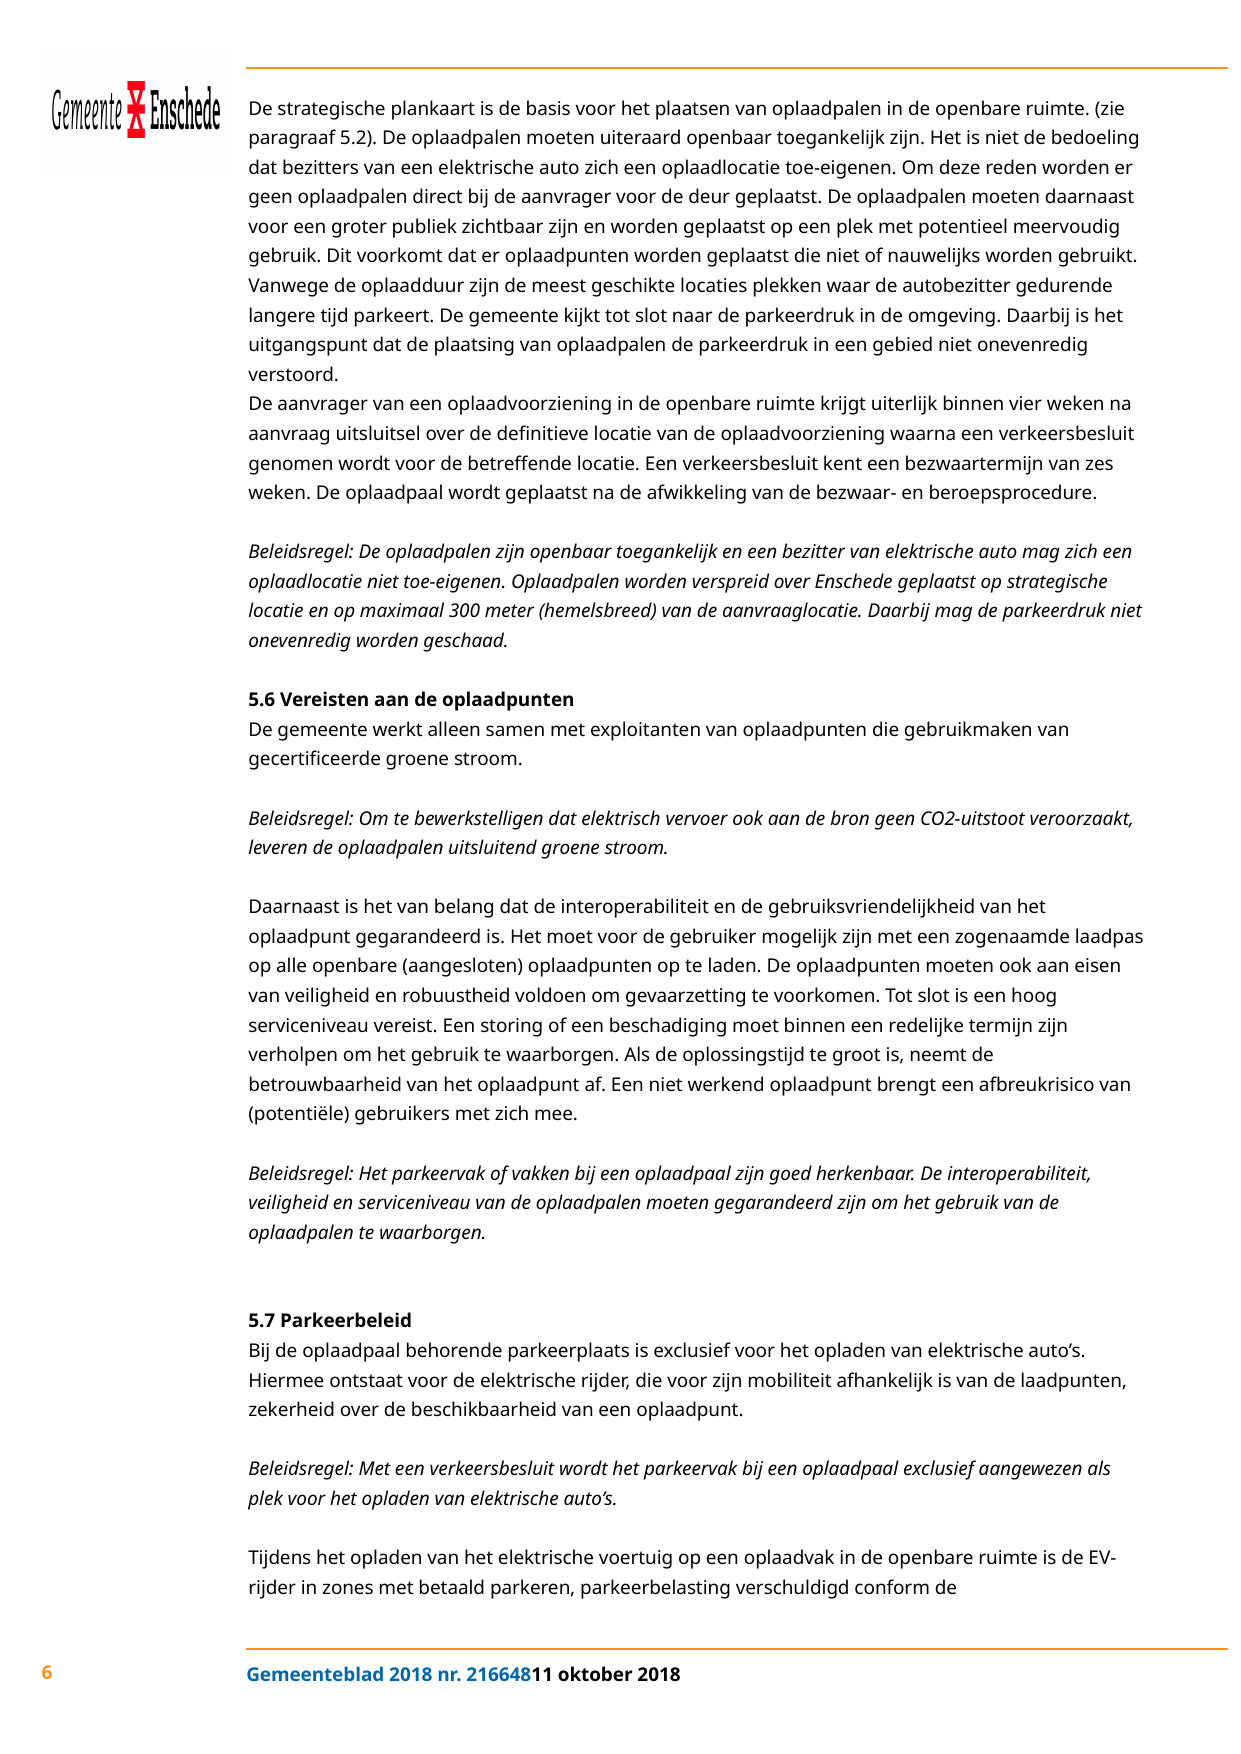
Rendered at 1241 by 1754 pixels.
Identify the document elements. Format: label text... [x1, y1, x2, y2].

text Beleidsregel: De oplaadpalen zijn openbaar toegankelijk en een bezitter van elektrische auto mag zich een oplaadlocatie niet toe-eigenen. Oplaadpalen worden verspreid over Enschede geplaatst op strategische locatie en op maximaal 300 meter (hemelsbreed) van de aanvraaglocatie. Daarbij mag de parkeerdruk niet onevenredig worden geschaad. [248, 538, 1152, 653]
text Beleidsregel: Met een verkeersbesluit wordt het parkeervak bij een oplaadpaal exclusief aangewezen als plek voor het opladen van elektrische auto’s. [248, 1456, 1152, 1511]
text Beleidsregel: Om te bewerkstelligen dat elektrisch vervoer ook aan de bron geen CO2-uitstoot veroorzaakt, leveren de oplaadpalen uitsluitend groene stroom. [248, 805, 1152, 860]
text De strategische plankaart is de basis voor het plaatsen van oplaadpalen in de openbare ruimte. (zie paragraaf 5.2). De oplaadpalen moeten uiteraard openbaar toegankelijk zijn. Het is niet de bedoeling dat bezitters van een elektrische auto zich een oplaadlocatie toe-eigenen. Om deze reden worden er geen oplaadpalen direct bij de aanvrager voor de deur geplaatst. De oplaadpalen moeten daarnaast voor een groter publiek zichtbaar zijn en worden geplaatst op een plek met potentieel meervoudig gebruik. Dit voorkomt dat er oplaadpunten worden geplaatst die niet of nauwelijks worden gebruikt. Vanwege de oplaadduur zijn de meest geschikte locaties plekken waar de autobezitter gedurende langere tijd parkeert. De gemeente kijkt tot slot naar de parkeerdruk in de omgeving. Daarbij is het uitgangspunt dat de plaatsing van oplaadpalen de parkeerdruk in een gebied niet onevenredig verstoord. [248, 95, 1152, 387]
text Tijdens het opladen van het elektrische voertuig op een oplaadvak in de openbare ruimte is de EV-rijder in zones met betaald parkeren, parkeerbelasting verschuldigd conform de [248, 1544, 1152, 1600]
text 5.6 Vereisten aan de oplaadpunten [248, 686, 1152, 712]
text Bij de oplaadpaal behorende parkeerplaats is exclusief voor het opladen van elektrische auto’s. Hiermee ontstaat voor de elektrische rijder, die voor zijn mobiliteit afhankelijk is van de laadpunten, zekerheid over de beschikbaarheid van een oplaadpunt. [248, 1337, 1152, 1422]
text De aanvrager van een oplaadvoorziening in de openbare ruimte krijgt uiterlijk binnen vier weken na aanvraag uitsluitsel over de definitieve locatie van de oplaadvoorziening waarna een verkeersbesluit genomen wordt voor de betreffende locatie. Een verkeersbesluit kent een bezwaartermijn van zes weken. De oplaadpaal wordt geplaatst na de afwikkeling van de bezwaar- en beroepsprocedure. [248, 391, 1152, 505]
picture [41, 47, 231, 172]
text 5.7 Parkeerbeleid [248, 1308, 1152, 1333]
text De gemeente werkt alleen samen met exploitanten van oplaadpunten die gebruikmaken van gecertificeerde groene stroom. [248, 716, 1152, 771]
text Beleidsregel: Het parkeervak of vakken bij een oplaadpaal zijn goed herkenbaar. De interoperabiliteit, veiligheid en serviceniveau van de oplaadpalen moeten gegarandeerd zijn om het gebruik van de oplaadpalen te waarborgen. [248, 1160, 1152, 1245]
text Daarnaast is het van belang dat de interoperabiliteit en de gebruiksvriendelijkheid van het oplaadpunt gegarandeerd is. Het moet voor de gebruiker mogelijk zijn met een zogenaamde laadpas op alle openbare (aangesloten) oplaadpunten op te laden. De oplaadpunten moeten ook aan eisen van veiligheid en robuustheid voldoen om gevaarzetting te voorkomen. Tot slot is een hoog serviceniveau vereist. Een storing of een beschadiging moet binnen een redelijke termijn zijn verholpen om het gebruik te waarborgen. Als de oplossingstijd te groot is, neemt de betrouwbaarheid van het oplaadpunt af. Een niet werkend oplaadpunt brengt een afbreukrisico van (potentiële) gebruikers met zich mee. [248, 893, 1152, 1126]
